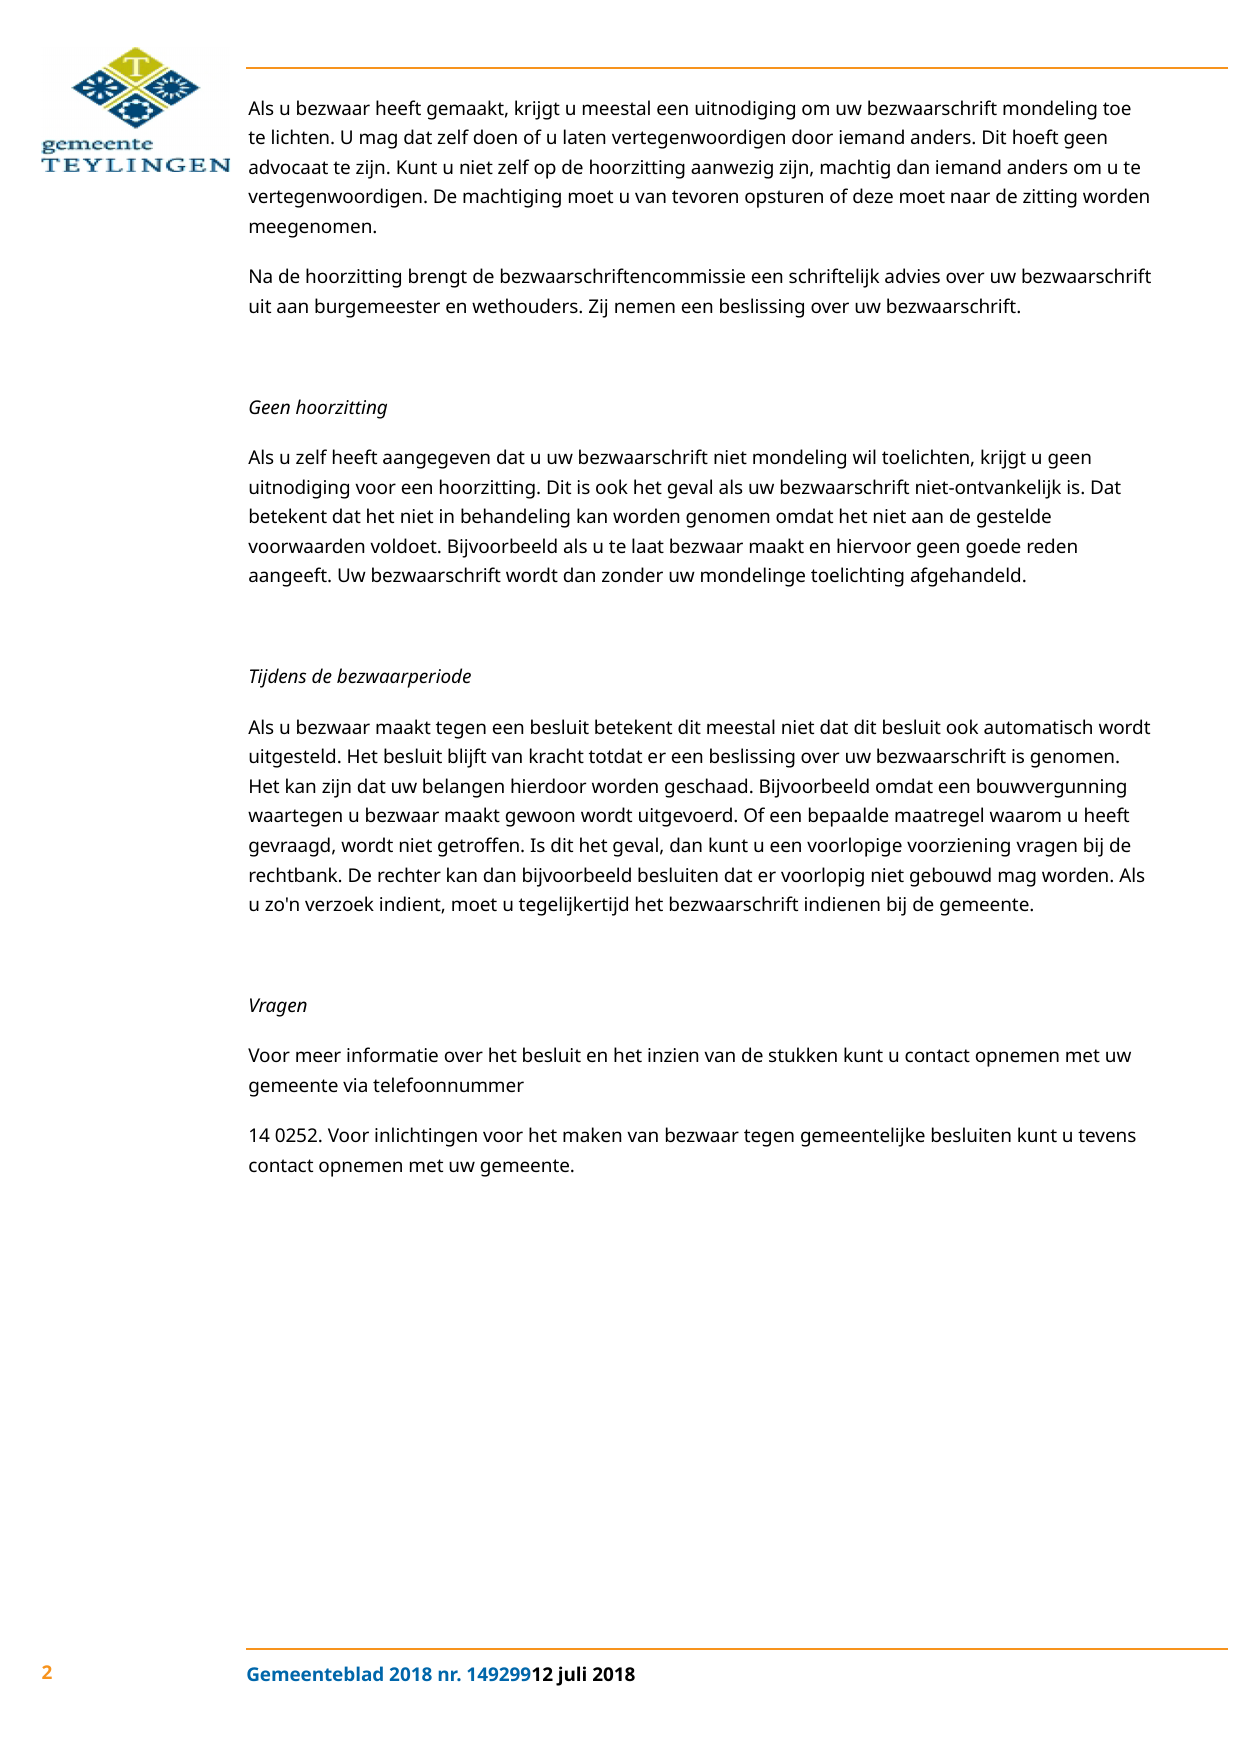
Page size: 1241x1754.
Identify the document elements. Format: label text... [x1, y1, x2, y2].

text Geen hoorzitting [248, 394, 1152, 420]
text Vragen [248, 992, 1152, 1018]
text Na de hoorzitting brengt de bezwaarschriftencommissie een schriftelijk advies over uw bezwaarschrift uit aan burgemeester en wethouders. Zij nemen een beslissing over uw bezwaarschrift. [248, 263, 1152, 319]
text Als u bezwaar maakt tegen een besluit betekent dit meestal niet dat dit besluit ook automatisch wordt uitgesteld. Het besluit blijft van kracht totdat er een beslissing over uw bezwaarschrift is genomen. Het kan zijn dat uw belangen hierdoor worden geschaad. Bijvoorbeeld omdat een bouwvergunning waartegen u bezwaar maakt gewoon wordt uitgevoerd. Of een bepaalde maatregel waarom u heeft gevraagd, wordt niet getroffen. Is dit het geval, dan kunt u een voorlopige voorziening vragen bij de rechtbank. De rechter kan dan bijvoorbeeld besluiten dat er voorlopig niet gebouwd mag worden. Als u zo'n verzoek indient, moet u tegelijkertijd het bezwaarschrift indienen bij de gemeente. [248, 714, 1152, 917]
text 14 0252. Voor inlichtingen voor het maken van bezwaar tegen gemeentelijke besluiten kunt u tevens contact opnemen met uw gemeente. [248, 1123, 1152, 1178]
picture [41, 47, 231, 172]
text Als u zelf heeft aangegeven dat u uw bezwaarschrift niet mondeling wil toelichten, krijgt u geen uitnodiging voor een hoorzitting. Dit is ook het geval als uw bezwaarschrift niet-ontvankelijk is. Dat betekent dat het niet in behandeling kan worden genomen omdat het niet aan de gestelde voorwaarden voldoet. Bijvoorbeeld als u te laat bezwaar maakt en hiervoor geen goede reden aangeeft. Uw bezwaarschrift wordt dan zonder uw mondelinge toelichting afgehandeld. [248, 444, 1152, 588]
text Voor meer informatie over het besluit en het inzien van de stukken kunt u contact opnemen met uw gemeente via telefoonnummer [248, 1043, 1152, 1098]
text Als u bezwaar heeft gemaakt, krijgt u meestal een uitnodiging om uw bezwaarschrift mondeling toe te lichten. U mag dat zelf doen of u laten vertegenwoordigen door iemand anders. Dit hoeft geen advocaat te zijn. Kunt u niet zelf op de hoorzitting aanwezig zijn, machtig dan iemand anders om u te vertegenwoordigen. De machtiging moet u van tevoren opsturen of deze moet naar de zitting worden meegenomen. [248, 95, 1152, 239]
text Tijdens de bezwaarperiode [248, 663, 1152, 689]
